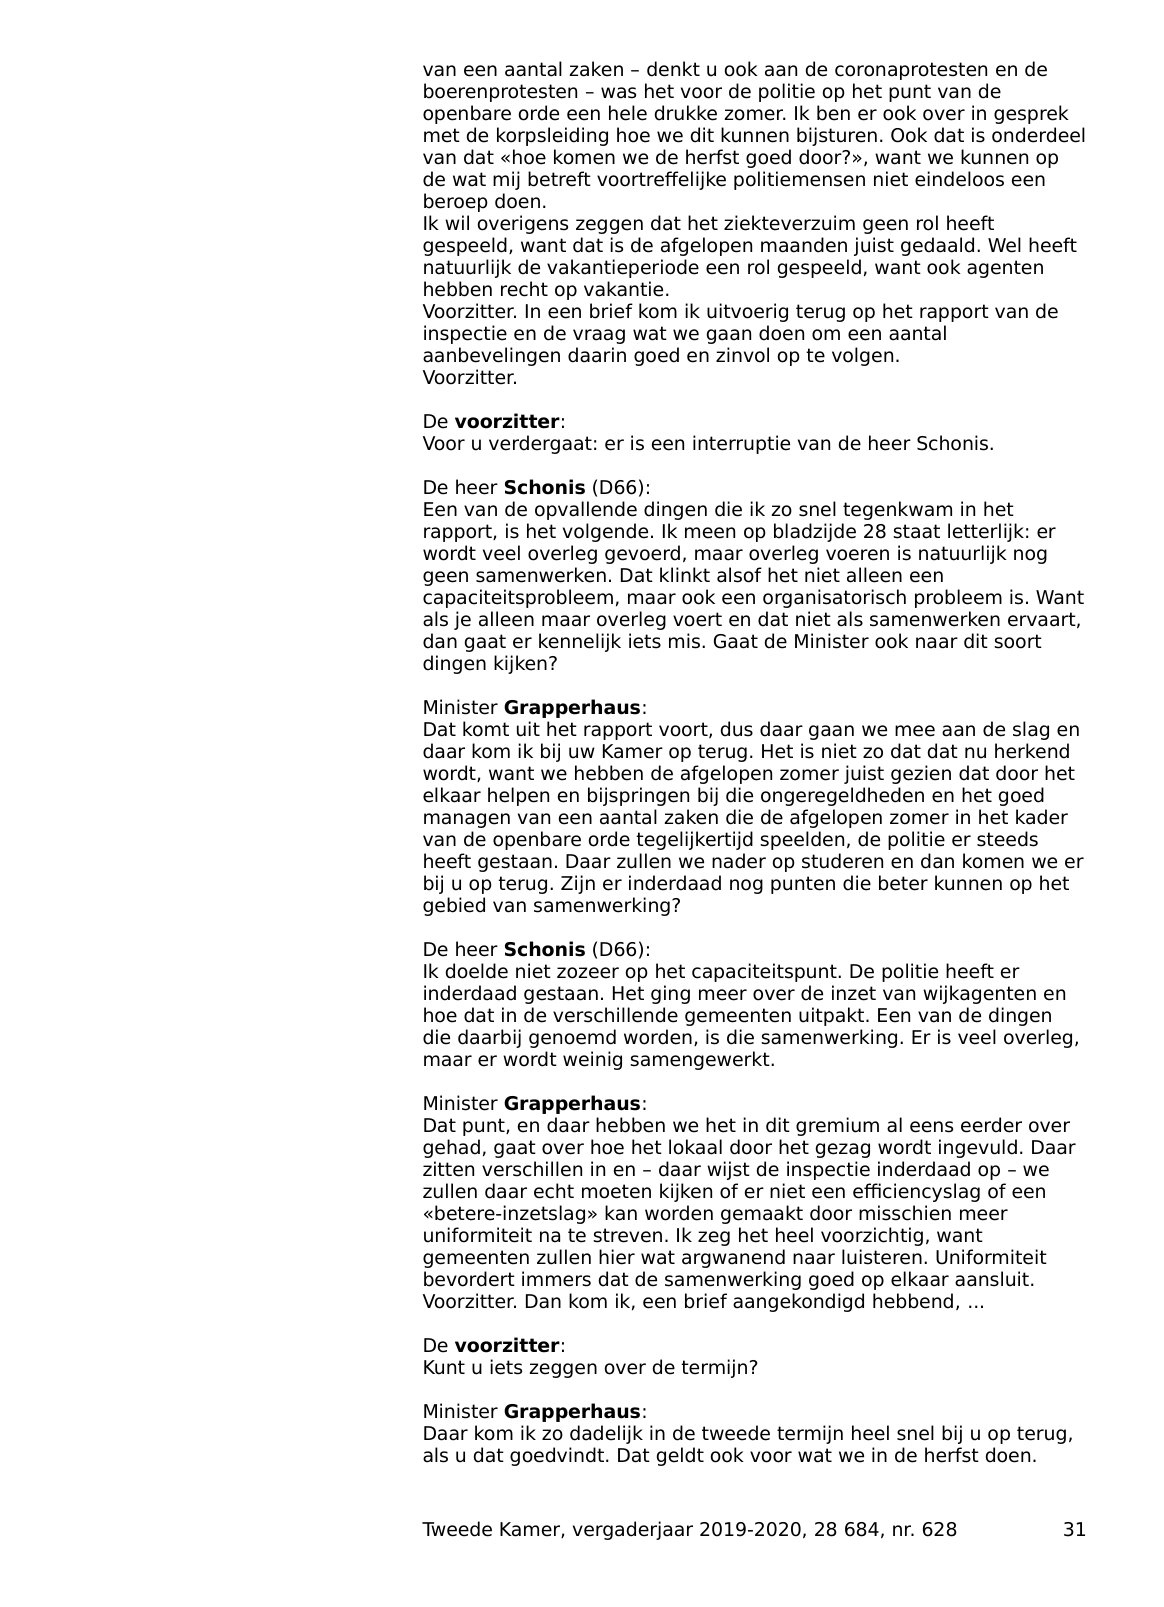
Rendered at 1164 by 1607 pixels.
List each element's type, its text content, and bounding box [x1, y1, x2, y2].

text van een aantal zaken – denkt u ook aan de coronaprotesten en de boerenprotesten – was het voor de politie op het punt van de openbare orde een hele drukke zomer. Ik ben er ook over in gesprek met de korpsleiding hoe we dit kunnen bijsturen. Ook dat is onderdeel van dat «hoe komen we de herfst goed door?», want we kunnen op de wat mij betreft voortreffelijke politiemensen niet eindeloos een beroep doen. [422, 59, 1087, 213]
text Voorzitter. In een brief kom ik uitvoerig terug op het rapport van de inspectie en de vraag wat we gaan doen om een aantal aanbevelingen daarin goed en zinvol op te volgen. [422, 301, 1087, 367]
text Ik doelde niet zozeer op het capaciteitspunt. De politie heeft er inderdaad gestaan. Het ging meer over de inzet van wijkagenten en hoe dat in de verschillende gemeenten uitpakt. Een van de dingen die daarbij genoemd worden, is die samenwerking. Er is veel overleg, maar er wordt weinig samengewerkt. [422, 961, 1087, 1071]
text Minister Grapperhaus: [422, 1401, 1087, 1423]
text Kunt u iets zeggen over de termijn? [422, 1357, 1087, 1379]
text Dat komt uit het rapport voort, dus daar gaan we mee aan de slag en daar kom ik bij uw Kamer op terug. Het is niet zo dat dat nu herkend wordt, want we hebben de afgelopen zomer juist gezien dat door het elkaar helpen en bijspringen bij die ongeregeldheden en het goed managen van een aantal zaken die de afgelopen zomer in het kader van de openbare orde tegelijkertijd speelden, de politie er steeds heeft gestaan. Daar zullen we nader op studeren en dan komen we er bij u op terug. Zijn er inderdaad nog punten die beter kunnen op het gebied van samenwerking? [422, 719, 1087, 917]
text Daar kom ik zo dadelijk in de tweede termijn heel snel bij u op terug, als u dat goedvindt. Dat geldt ook voor wat we in de herfst doen. [422, 1423, 1087, 1467]
text De heer Schonis (D66): [422, 939, 1087, 961]
text Voor u verdergaat: er is een interruptie van de heer Schonis. [422, 433, 1087, 455]
text Een van de opvallende dingen die ik zo snel tegenkwam in het rapport, is het volgende. Ik meen op bladzijde 28 staat letterlijk: er wordt veel overleg gevoerd, maar overleg voeren is natuurlijk nog geen samenwerken. Dat klinkt alsof het niet alleen een capaciteitsprobleem, maar ook een organisatorisch probleem is. Want als je alleen maar overleg voert en dat niet als samenwerken ervaart, dan gaat er kennelijk iets mis. Gaat de Minister ook naar dit soort dingen kijken? [422, 499, 1087, 675]
text Ik wil overigens zeggen dat het ziekteverzuim geen rol heeft gespeeld, want dat is de afgelopen maanden juist gedaald. Wel heeft natuurlijk de vakantieperiode een rol gespeeld, want ook agenten hebben recht op vakantie. [422, 213, 1087, 301]
text Dat punt, en daar hebben we het in dit gremium al eens eerder over gehad, gaat over hoe het lokaal door het gezag wordt ingevuld. Daar zitten verschillen in en – daar wijst de inspectie inderdaad op – we zullen daar echt moeten kijken of er niet een efficiencyslag of een «betere-inzetslag» kan worden gemaakt door misschien meer uniformiteit na te streven. Ik zeg het heel voorzichtig, want gemeenten zullen hier wat argwanend naar luisteren. Uniformiteit bevordert immers dat de samenwerking goed op elkaar aansluit. [422, 1115, 1087, 1291]
text Minister Grapperhaus: [422, 1093, 1087, 1115]
text Voorzitter. [422, 367, 1087, 389]
text De voorzitter: [422, 411, 1087, 433]
text Minister Grapperhaus: [422, 697, 1087, 719]
text De voorzitter: [422, 1335, 1087, 1357]
text Voorzitter. Dan kom ik, een brief aangekondigd hebbend, ... [422, 1291, 1087, 1313]
text De heer Schonis (D66): [422, 477, 1087, 499]
